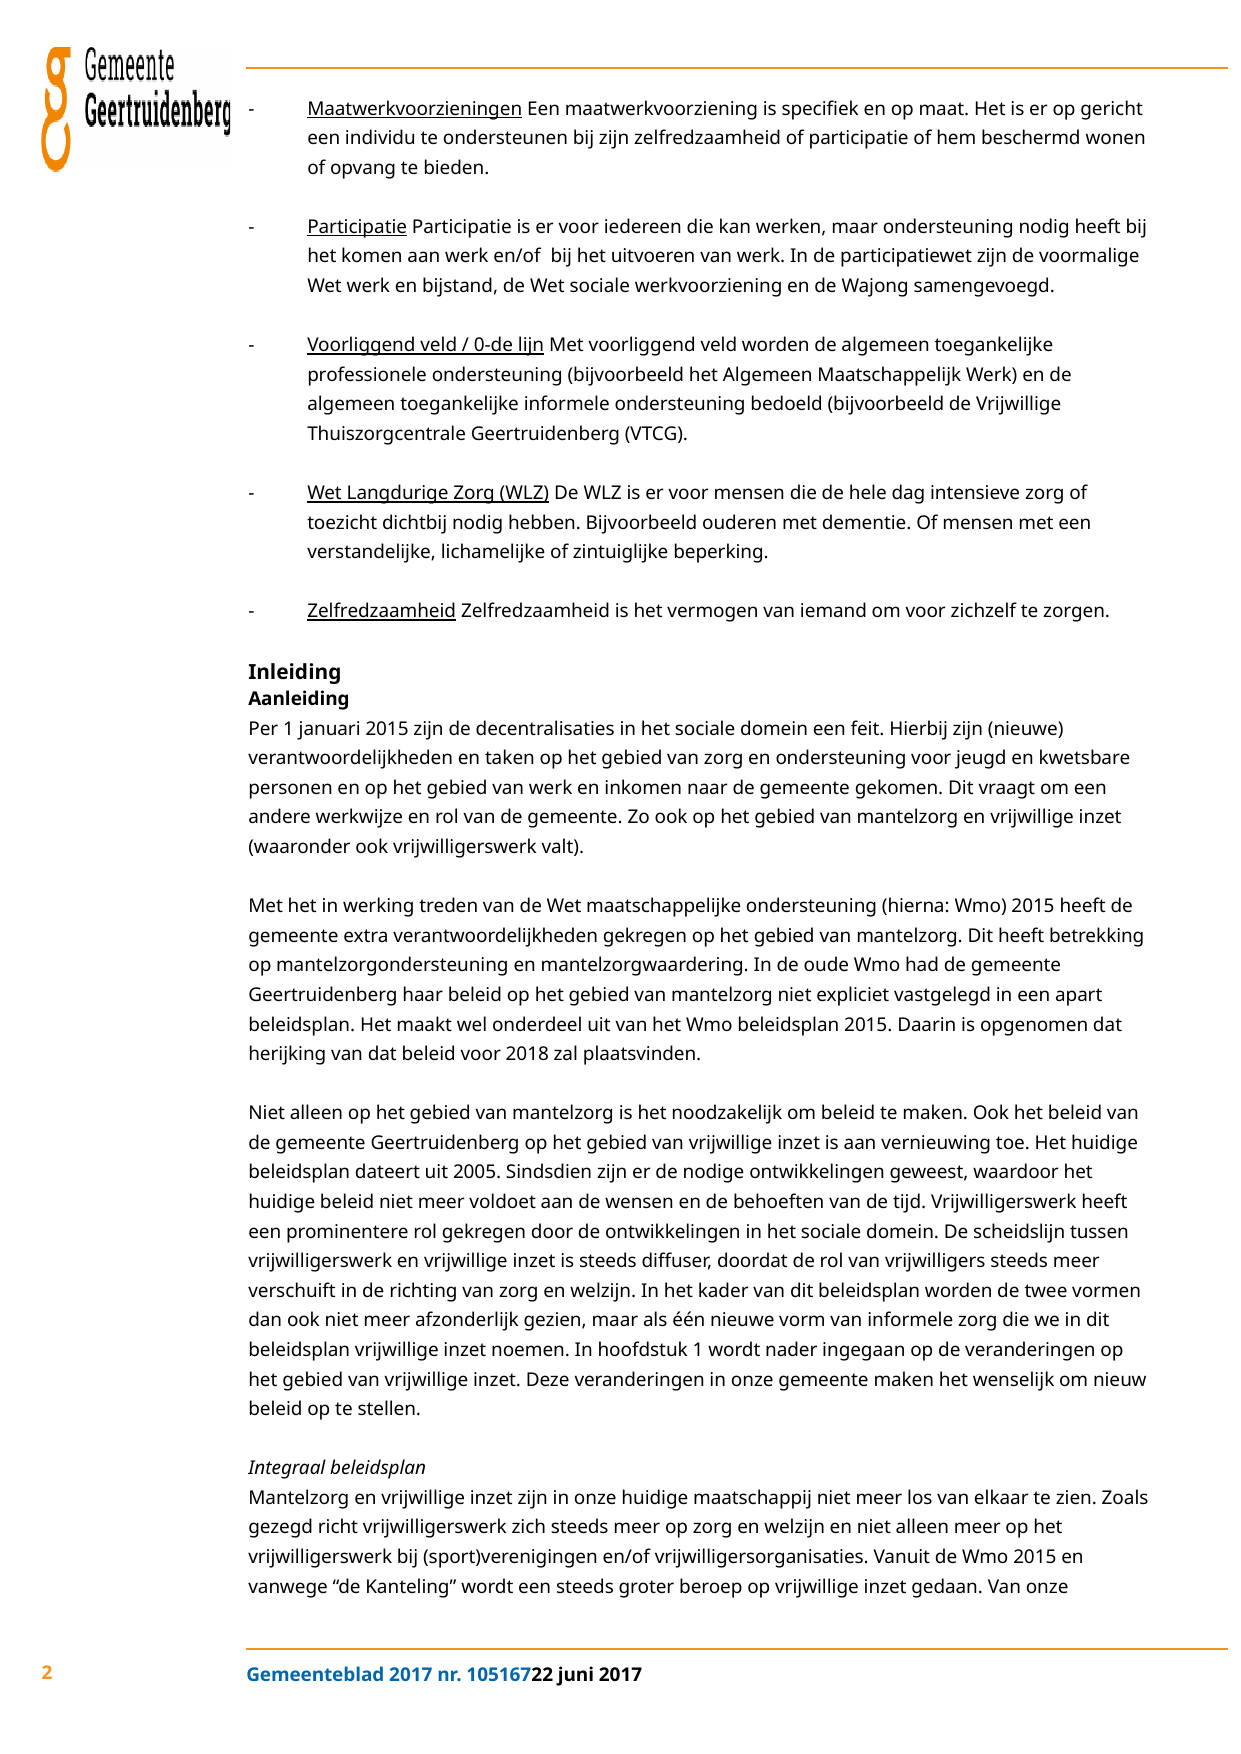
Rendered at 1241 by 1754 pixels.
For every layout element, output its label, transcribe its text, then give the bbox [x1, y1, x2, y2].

list Voorliggend veld / 0-de lijn Met voorliggend veld worden de algemeen toegankelijke professionele ondersteuning (bijvoorbeeld het Algemeen Maatschappelijk Werk) en de algemeen toegankelijke informele ondersteuning bedoeld (bijvoorbeeld de Vrijwillige Thuiszorgcentrale Geertruidenberg (VTCG). [248, 331, 1152, 446]
text Met het in werking treden van de Wet maatschappelijke ondersteuning (hierna: Wmo) 2015 heeft de gemeente extra verantwoordelijkheden gekregen op het gebied van mantelzorg. Dit heeft betrekking op mantelzorgondersteuning en mantelzorgwaardering. In de oude Wmo had de gemeente Geertruidenberg haar beleid op het gebied van mantelzorg niet expliciet vastgelegd in een apart beleidsplan. Het maakt wel onderdeel uit van het Wmo beleidsplan 2015. Daarin is opgenomen dat herijking van dat beleid voor 2018 zal plaatsvinden. [248, 892, 1152, 1066]
text Inleiding [248, 657, 1152, 685]
picture [41, 47, 231, 172]
list Participatie Participatie is er voor iedereen die kan werken, maar ondersteuning nodig heeft bij het komen aan werk en/of bij het uitvoeren van werk. In de participatiewet zijn de voormalige Wet werk en bijstand, de Wet sociale werkvoorziening en de Wajong samengevoegd. [248, 213, 1152, 298]
list Wet Langdurige Zorg (WLZ) De WLZ is er voor mensen die de hele dag intensieve zorg of toezicht dichtbij nodig hebben. Bijvoorbeeld ouderen met dementie. Of mensen met een verstandelijke, lichamelijke of zintuiglijke beperking. [248, 479, 1152, 564]
text Mantelzorg en vrijwillige inzet zijn in onze huidige maatschappij niet meer los van elkaar te zien. Zoals gezegd richt vrijwilligerswerk zich steeds meer op zorg en welzijn en niet alleen meer op het vrijwilligerswerk bij (sport)verenigingen en/of vrijwilligersorganisaties. Vanuit de Wmo 2015 en vanwege “de Kanteling” wordt een steeds groter beroep op vrijwillige inzet gedaan. Van onze [248, 1484, 1152, 1598]
text Aanleiding [248, 685, 1152, 711]
text Niet alleen op het gebied van mantelzorg is het noodzakelijk om beleid te maken. Ook het beleid van de gemeente Geertruidenberg op het gebied van vrijwillige inzet is aan vernieuwing toe. Het huidige beleidsplan dateert uit 2005. Sindsdien zijn er de nodige ontwikkelingen geweest, waardoor het huidige beleid niet meer voldoet aan de wensen en de behoeften van de tijd. Vrijwilligerswerk heeft een prominentere rol gekregen door de ontwikkelingen in het sociale domein. De scheidslijn tussen vrijwilligerswerk en vrijwillige inzet is steeds diffuser, doordat de rol van vrijwilligers steeds meer verschuift in de richting van zorg en welzijn. In het kader van dit beleidsplan worden de twee vormen dan ook niet meer afzonderlijk gezien, maar als één nieuwe vorm van informele zorg die we in dit beleidsplan vrijwillige inzet noemen. In hoofdstuk 1 wordt nader ingegaan op de veranderingen op het gebied van vrijwillige inzet. Deze veranderingen in onze gemeente maken het wenselijk om nieuw beleid op te stellen. [248, 1099, 1152, 1421]
list Maatwerkvoorzieningen Een maatwerkvoorziening is specifiek en op maat. Het is er op gericht een individu te ondersteunen bij zijn zelfredzaamheid of participatie of hem beschermd wonen of opvang te bieden. [248, 95, 1152, 180]
text Integraal beleidsplan [248, 1454, 1152, 1480]
text Per 1 januari 2015 zijn de decentralisaties in het sociale domein een feit. Hierbij zijn (nieuwe) verantwoordelijkheden en taken op het gebied van zorg en ondersteuning voor jeugd en kwetsbare personen en op het gebied van werk en inkomen naar de gemeente gekomen. Dit vraagt om een andere werkwijze en rol van de gemeente. Zo ook op het gebied van mantelzorg en vrijwillige inzet (waaronder ook vrijwilligerswerk valt). [248, 715, 1152, 859]
list Zelfredzaamheid Zelfredzaamheid is het vermogen van iemand om voor zichzelf te zorgen. [248, 598, 1152, 623]
